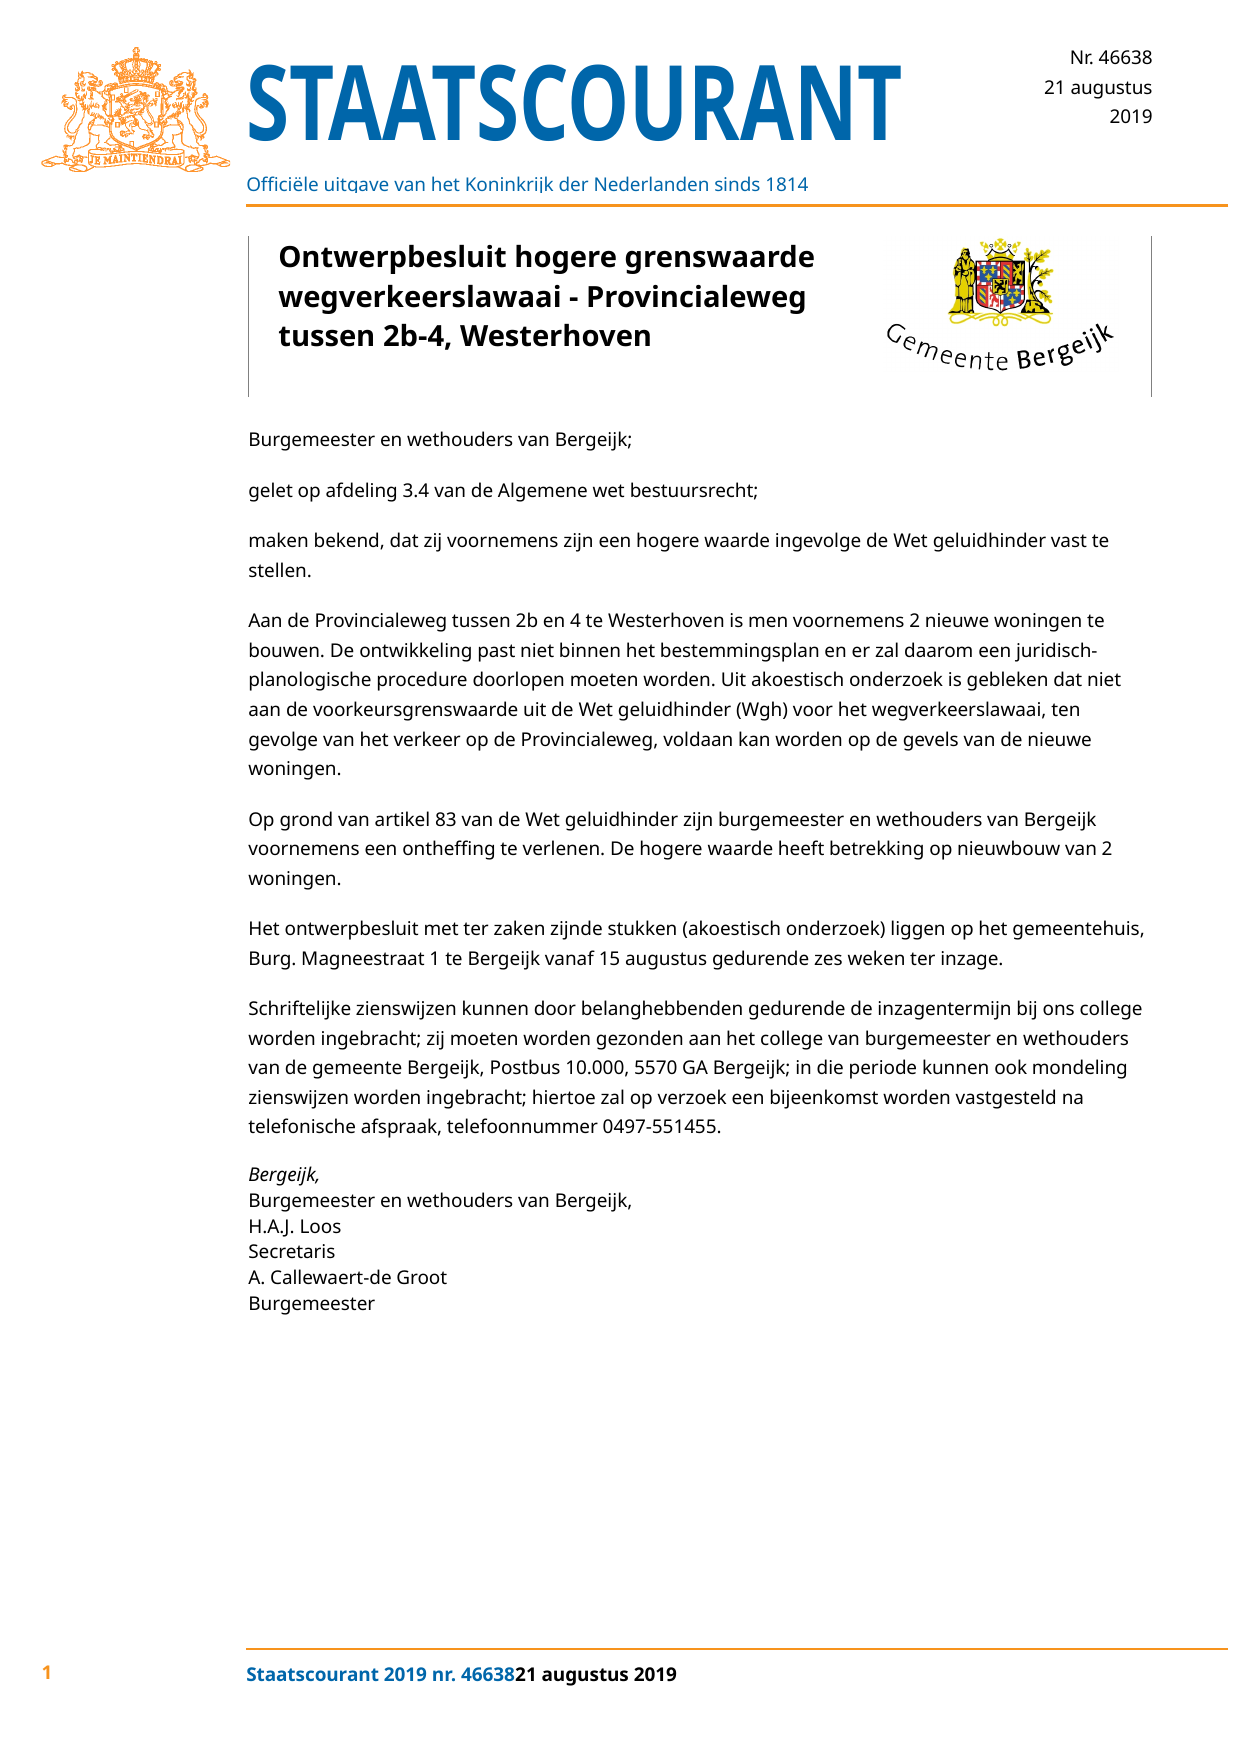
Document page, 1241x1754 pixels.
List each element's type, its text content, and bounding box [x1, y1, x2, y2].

text Burgemeester en wethouders van Bergeijk; [248, 427, 1152, 452]
text Aan de Provincialeweg tussen 2b en 4 te Westerhoven is men voornemens 2 nieuwe woningen te bouwen. De ontwikkeling past niet binnen het bestemmingsplan en er zal daarom een juridisch-planologische procedure doorlopen moeten worden. Uit akoestisch onderzoek is gebleken dat niet aan de voorkeursgrenswaarde uit de Wet geluidhinder (Wgh) voor het wegverkeerslawaai, ten gevolge van het verkeer op de Provincialeweg, voldaan kan worden op de gevels van de nieuwe woningen. [248, 607, 1152, 781]
picture [41, 47, 231, 172]
text gelet op afdeling 3.4 van de Algemene wet bestuursrecht; [248, 477, 1152, 503]
table_header Ontwerpbesluit hogere grenswaarde wegverkeerslawaai - Provincialeweg tussen 2b-4, Westerhoven [249, 236, 850, 397]
picture [882, 236, 1119, 372]
text Schriftelijke zienswijzen kunnen door belanghebbenden gedurende de inzagentermijn bij ons college worden ingebracht; zij moeten worden gezonden aan het college van burgemeester en wethouders van de gemeente Bergeijk, Postbus 10.000, 5570 GA Bergeijk; in die periode kunnen ook mondeling zienswijzen worden ingebracht; hiertoe zal op verzoek een bijeenkomst worden vastgesteld na telefonische afspraak, telefoonnummer 0497-551455. [248, 995, 1152, 1139]
text Burgemeester en wethouders van Bergeijk, [248, 1187, 1152, 1213]
text Bergeijk, [248, 1162, 1152, 1187]
text Het ontwerpbesluit met ter zaken zijnde stukken (akoestisch onderzoek) liggen op het gemeentehuis, Burg. Magneestraat 1 te Bergeijk vanaf 15 augustus gedurende zes weken ter inzage. [248, 915, 1152, 971]
text Burgemeester [248, 1290, 1152, 1316]
text H.A.J. Loos [248, 1213, 1152, 1239]
text Secretaris [248, 1239, 1152, 1264]
text Op grond van artikel 83 van de Wet geluidhinder zijn burgemeester en wethouders van Bergeijk voornemens een ontheffing te verlenen. De hogere waarde heeft betrekking op nieuwbouw van 2 woningen. [248, 806, 1152, 891]
text maken bekend, dat zij voornemens zijn een hogere waarde ingevolge de Wet geluidhinder vast te stellen. [248, 527, 1152, 583]
text A. Callewaert-de Groot [248, 1264, 1152, 1290]
table_header [850, 236, 1151, 397]
